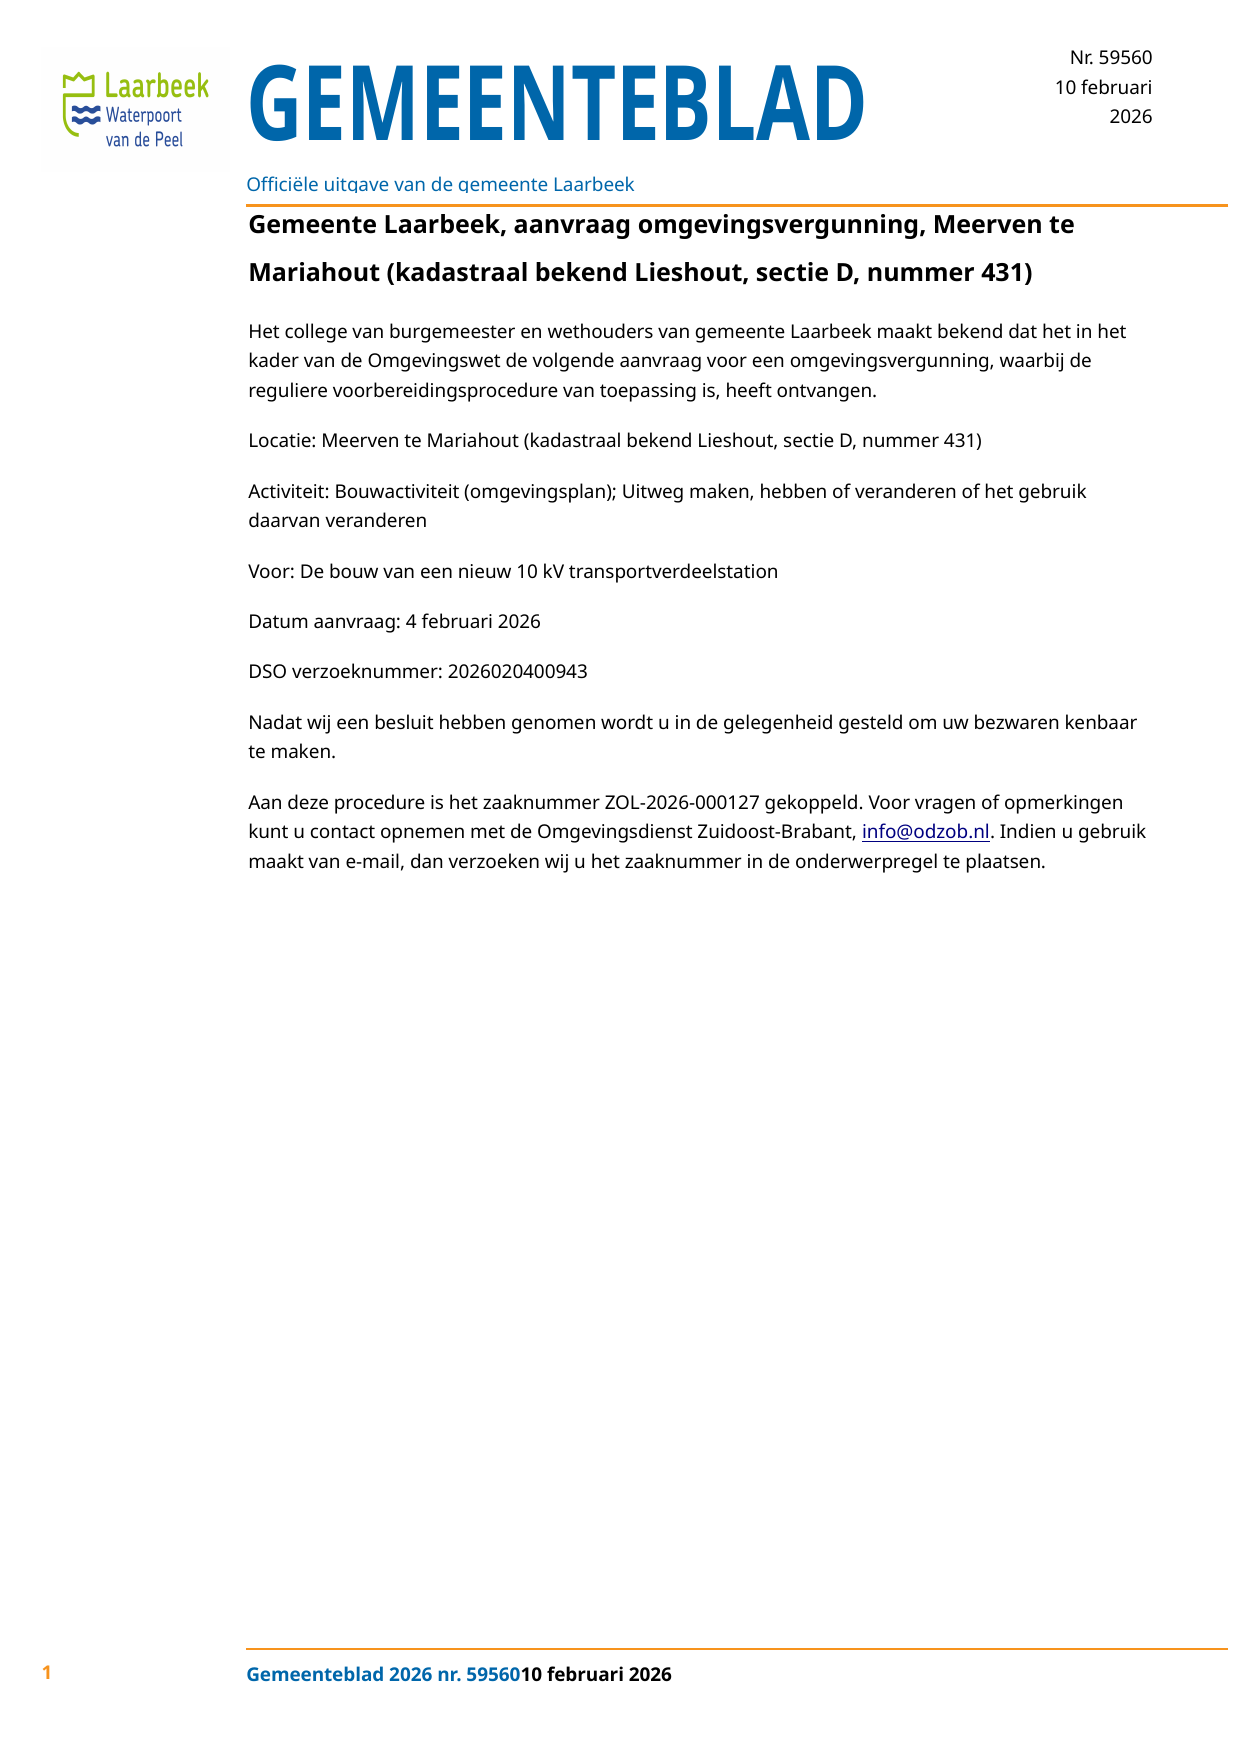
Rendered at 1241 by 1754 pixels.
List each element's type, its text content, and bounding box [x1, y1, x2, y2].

text Voor: De bouw van een nieuw 10 kV transportverdeelstation [248, 558, 1152, 584]
text Nadat wij een besluit hebben genomen wordt u in de gelegenheid gesteld om uw bezwaren kenbaar te maken. [248, 709, 1152, 764]
text Locatie: Meerven te Mariahout (kadastraal bekend Lieshout, sectie D, nummer 431) [248, 427, 1152, 453]
text DSO verzoeknummer: 2026020400943 [248, 659, 1152, 684]
picture [41, 47, 231, 172]
text Het college van burgemeester en wethouders van gemeente Laarbeek maakt bekend dat het in het kader van de Omgevingswet de volgende aanvraag voor een omgevingsvergunning, waarbij de reguliere voorbereidingsprocedure van toepassing is, heeft ontvangen. [248, 318, 1152, 403]
text Activiteit: Bouwactiviteit (omgevingsplan); Uitweg maken, hebben of veranderen of het gebruik daarvan veranderen [248, 478, 1152, 533]
text Aan deze procedure is het zaaknummer ZOL-2026-000127 gekoppeld. Voor vragen of opmerkingen kunt u contact opnemen met de Omgevingsdienst Zuidoost-Brabant, info@odzob.nl. Indien u gebruik maakt van e-mail, dan verzoeken wij u het zaaknummer in de onderwerpregel te plaatsen. [248, 789, 1152, 874]
text Datum aanvraag: 4 februari 2026 [248, 608, 1152, 634]
text Gemeente Laarbeek, aanvraag omgevingsvergunning, Meerven te Mariahout (kadastraal bekend Lieshout, sectie D, nummer 431) [248, 207, 1152, 288]
